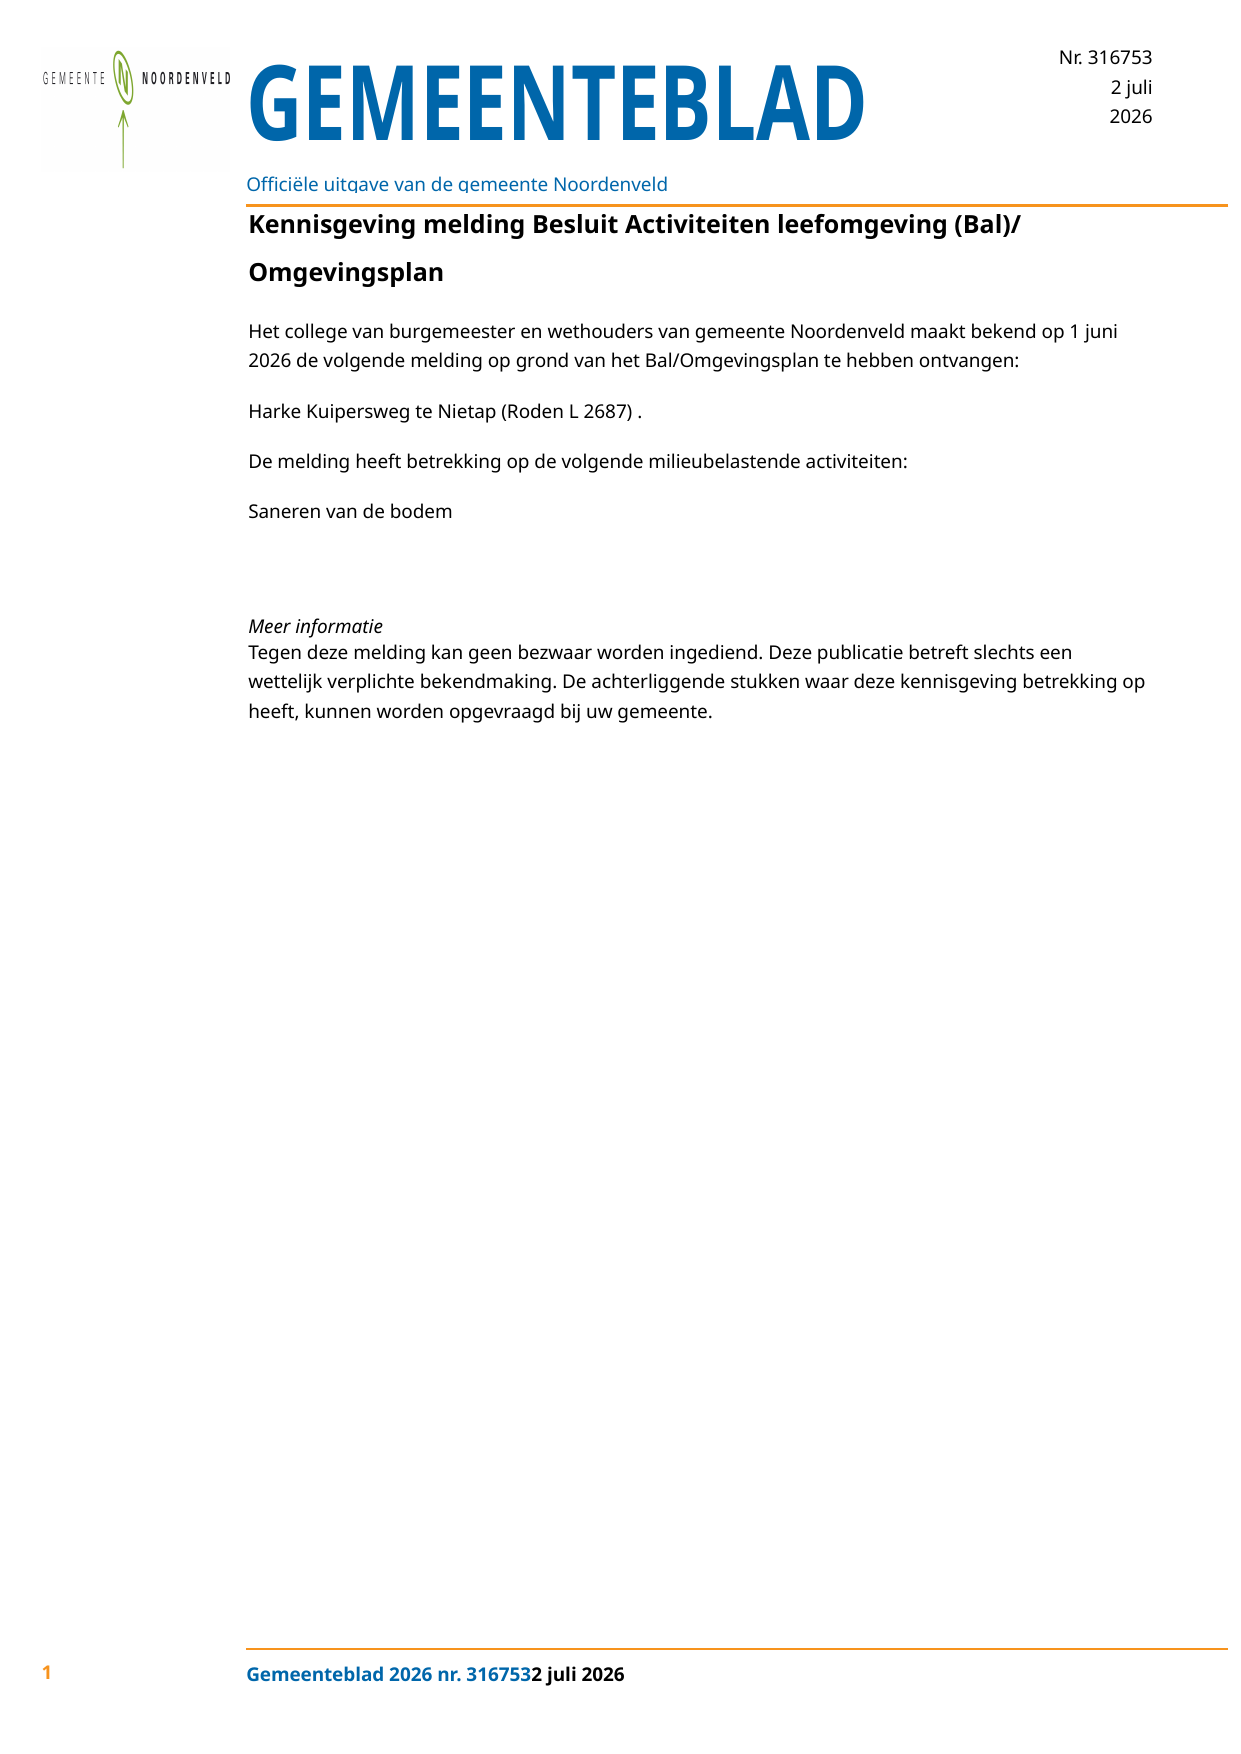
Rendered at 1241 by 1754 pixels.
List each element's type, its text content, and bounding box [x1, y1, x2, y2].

text De melding heeft betrekking op de volgende milieubelastende activiteiten: [248, 448, 1152, 474]
text Kennisgeving melding Besluit Activiteiten leefomgeving (Bal)/ Omgevingsplan [248, 207, 1152, 288]
picture [41, 47, 231, 172]
text Meer informatie [248, 613, 1152, 639]
text Tegen deze melding kan geen bezwaar worden ingediend. Deze publicatie betreft slechts een wettelijk verplichte bekendmaking. De achterliggende stukken waar deze kennisgeving betrekking op heeft, kunnen worden opgevraagd bij uw gemeente. [248, 639, 1152, 724]
text Saneren van de bodem [248, 499, 1152, 524]
text Het college van burgemeester en wethouders van gemeente Noordenveld maakt bekend op 1 juni 2026 de volgende melding op grond van het Bal/Omgevingsplan te hebben ontvangen: [248, 318, 1152, 373]
text Harke Kuipersweg te Nietap (Roden L 2687) . [248, 398, 1152, 424]
